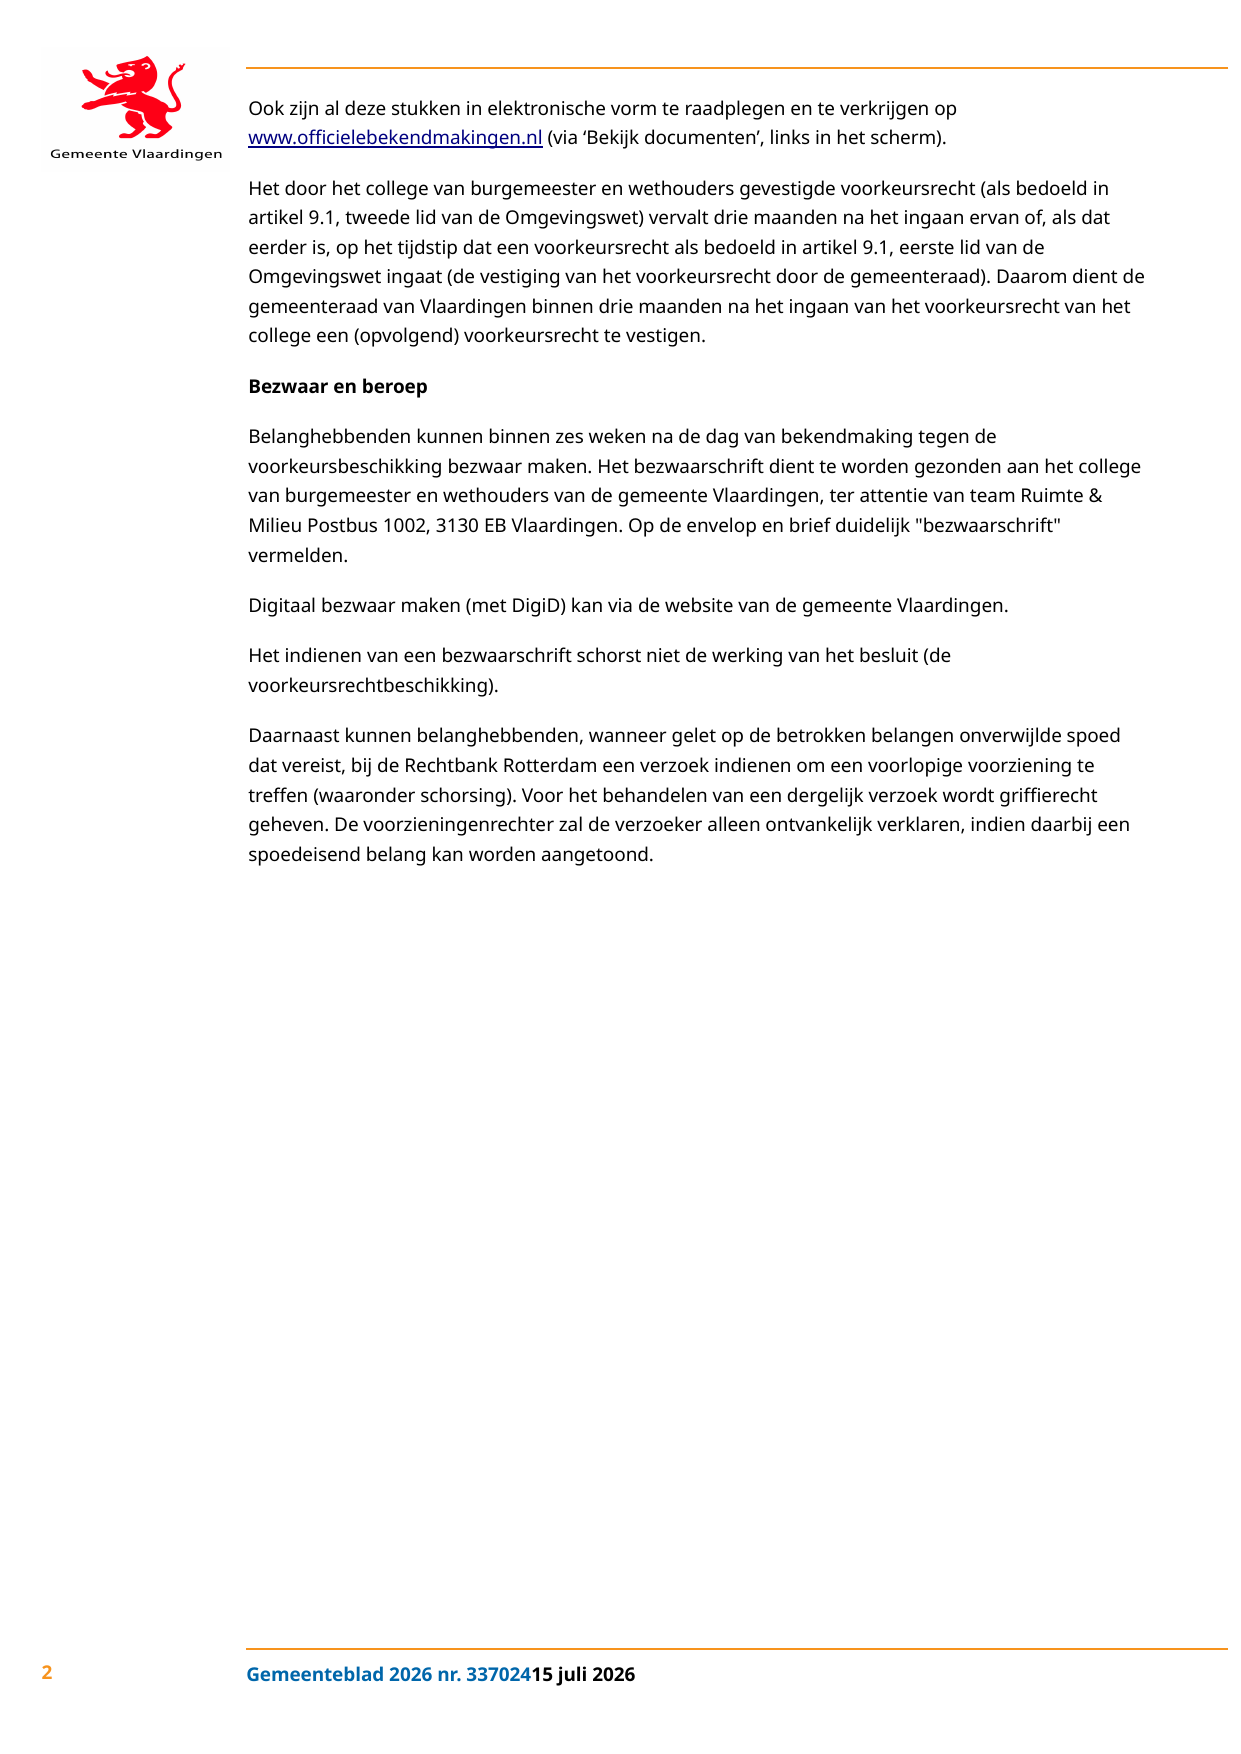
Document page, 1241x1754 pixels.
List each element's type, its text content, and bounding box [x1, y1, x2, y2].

text Daarnaast kunnen belanghebbenden, wanneer gelet op de betrokken belangen onverwijlde spoed dat vereist, bij de Rechtbank Rotterdam een verzoek indienen om een voorlopige voorziening te treffen (waaronder schorsing). Voor het behandelen van een dergelijk verzoek wordt griffierecht geheven. De voorzieningenrechter zal de verzoeker alleen ontvankelijk verklaren, indien daarbij een spoedeisend belang kan worden aangetoond. [248, 723, 1152, 867]
text Het indienen van een bezwaarschrift schorst niet de werking van het besluit (de voorkeursrechtbeschikking). [248, 643, 1152, 698]
text Ook zijn al deze stukken in elektronische vorm te raadplegen en te verkrijgen op www.officielebekendmakingen.nl (via ‘Bekijk documenten’, links in het scherm). [248, 95, 1152, 150]
text Digitaal bezwaar maken (met DigiD) kan via de website van de gemeente Vlaardingen. [248, 592, 1152, 618]
text Belanghebbenden kunnen binnen zes weken na de dag van bekendmaking tegen de voorkeursbeschikking bezwaar maken. Het bezwaarschrift dient te worden gezonden aan het college van burgemeester en wethouders van de gemeente Vlaardingen, ter attentie van team Ruimte & Milieu Postbus 1002, 3130 EB Vlaardingen. Op de envelop en brief duidelijk "bezwaarschrift" vermelden. [248, 423, 1152, 568]
text Bezwaar en beroep [248, 373, 1152, 399]
text Het door het college van burgemeester en wethouders gevestigde voorkeursrecht (als bedoeld in artikel 9.1, tweede lid van de Omgevingswet) vervalt drie maanden na het ingaan ervan of, als dat eerder is, op het tijdstip dat een voorkeursrecht als bedoeld in artikel 9.1, eerste lid van de Omgevingswet ingaat (de vestiging van het voorkeursrecht door de gemeenteraad). Daarom dient de gemeenteraad van Vlaardingen binnen drie maanden na het ingaan van het voorkeursrecht van het college een (opvolgend) voorkeursrecht te vestigen. [248, 175, 1152, 348]
picture [41, 47, 231, 172]
